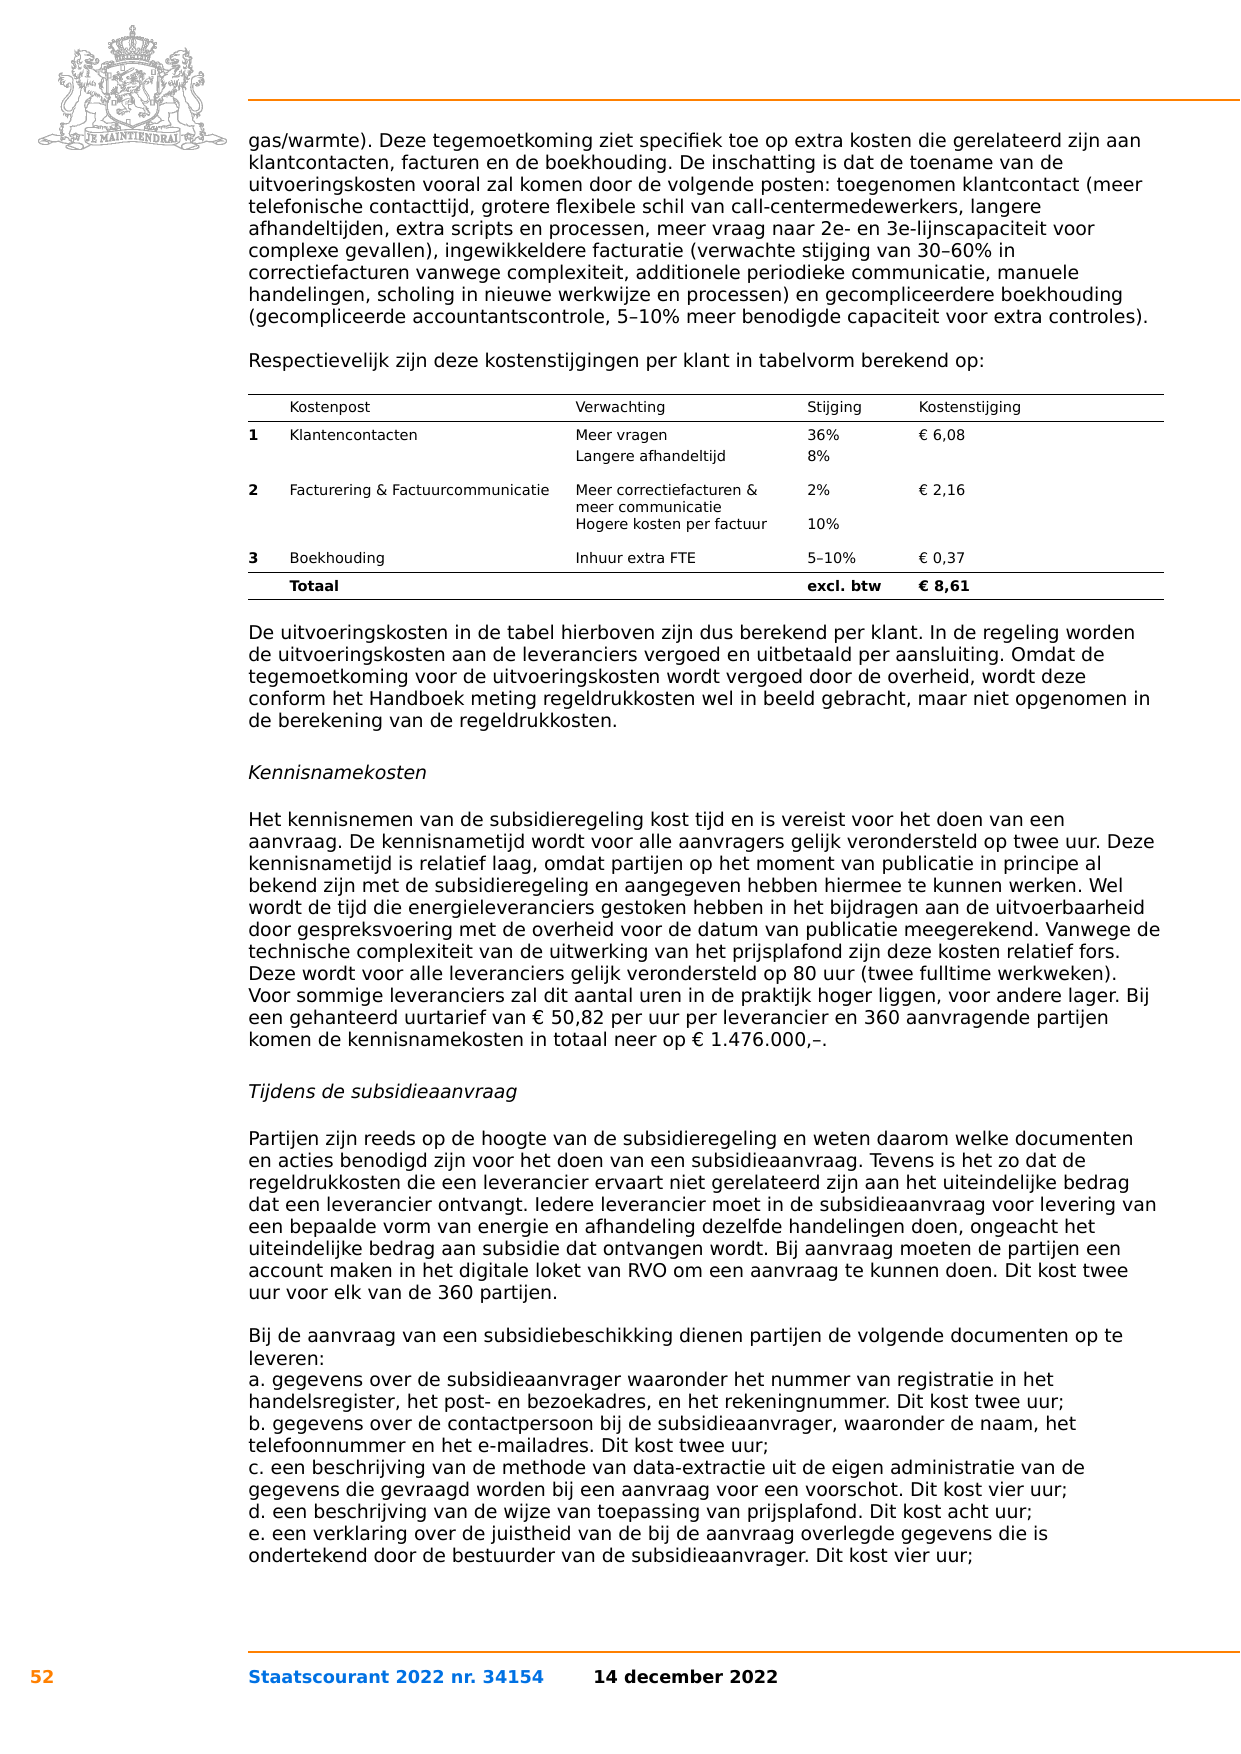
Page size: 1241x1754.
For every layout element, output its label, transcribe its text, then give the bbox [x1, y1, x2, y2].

table_cell [1106, 482, 1163, 516]
table_cell 8% [801, 444, 913, 465]
table_cell Langere afhandeltijd [570, 444, 801, 465]
subtitle Tijdens de subsidieaanvraag [248, 1081, 1163, 1103]
table_cell [1106, 444, 1163, 465]
text gas/warmte). Deze tegemoetkoming ziet specifiek toe op extra kosten die gerelateerd zijn aan klantcontacten, facturen en de boekhouding. De inschatting is dat de toename van de uitvoeringskosten vooral zal komen door de volgende posten: toegenomen klantcontact (meer telefonische contacttijd, grotere flexibele schil van call-centermedewerkers, langere afhandeltijden, extra scripts en processen, meer vraag naar 2e- en 3e-lijnscapaciteit voor complexe gevallen), ingewikkeldere facturatie (verwachte stijging van 30–60% in correctiefacturen vanwege complexiteit, additionele periodieke communicatie, manuele handelingen, scholing in nieuwe werkwijze en processen) en gecompliceerdere boekhouding (gecompliceerde accountantscontrole, 5–10% meer benodigde capaciteit voor extra controles). [248, 130, 1163, 328]
table_cell 3 [248, 550, 283, 572]
table_cell Facturering & Factuurcommunicatie [283, 482, 569, 516]
table_cell [1106, 533, 1163, 550]
table_cell [1106, 465, 1163, 482]
table_cell € 8,61 [913, 573, 1106, 599]
table_cell [570, 533, 801, 550]
text Respectievelijk zijn deze kostenstijgingen per klant in tabelvorm berekend op: [248, 349, 1163, 372]
text Het kennisnemen van de subsidieregeling kost tijd en is vereist voor het doen van een aanvraag. De kennisnametijd wordt voor alle aanvragers gelijk verondersteld op twee uur. Deze kennisnametijd is relatief laag, omdat partijen op het moment van publicatie in principe al bekend zijn met de subsidieregeling en aangegeven hebben hiermee te kunnen werken. Wel wordt de tijd die energieleveranciers gestoken hebben in het bijdragen aan de uitvoerbaarheid door gespreksvoering met de overheid voor de datum van publicatie meegerekend. Vanwege de technische complexiteit van de uitwerking van het prijsplafond zijn deze kosten relatief fors. Deze wordt voor alle leveranciers gelijk verondersteld op 80 uur (twee fulltime werkweken). Voor sommige leveranciers zal dit aantal uren in de praktijk hoger liggen, voor andere lager. Bij een gehanteerd uurtarief van € 50,82 per uur per leverancier en 360 aanvragende partijen komen de kennisnamekosten in totaal neer op € 1.476.000,–. [248, 809, 1163, 1051]
table_header Stijging [801, 395, 913, 421]
table_header Kostenstijging [913, 395, 1106, 421]
table_cell € 6,08 [913, 422, 1106, 465]
table_cell [283, 444, 569, 465]
subtitle Kennisnamekosten [248, 762, 1163, 784]
text Partijen zijn reeds op de hoogte van de subsidieregeling en weten daarom welke documenten en acties benodigd zijn voor het doen van een subsidieaanvraag. Tevens is het zo dat de regeldrukkosten die een leverancier ervaart niet gerelateerd zijn aan het uiteindelijke bedrag dat een leverancier ontvangt. Iedere leverancier moet in de subsidieaanvraag voor levering van een bepaalde vorm van energie en afhandeling dezelfde handelingen doen, ongeacht het uiteindelijke bedrag aan subsidie dat ontvangen wordt. Bij aanvraag moeten de partijen een account maken in het digitale loket van RVO om een aanvraag te kunnen doen. Dit kost twee uur voor elk van de 360 partijen. [248, 1128, 1163, 1303]
text e. een verklaring over de juistheid van de bij de aanvraag overlegde gegevens die is ondertekend door de bestuurder van de subsidieaanvrager. Dit kost vier uur; [248, 1523, 1163, 1567]
table_cell 1 [248, 422, 283, 443]
table_cell 10% [801, 516, 913, 533]
table_cell [913, 465, 1106, 482]
table_cell Boekhouding [283, 550, 569, 572]
table_cell [801, 465, 913, 482]
table_cell [1106, 573, 1163, 599]
table_cell [1106, 516, 1163, 533]
table_cell [570, 573, 801, 599]
table_cell 36% [801, 422, 913, 443]
table_cell [283, 465, 569, 482]
table_cell [248, 516, 283, 533]
table_cell [570, 465, 801, 482]
text a. gegevens over de subsidieaanvrager waaronder het nummer van registratie in het handelsregister, het post- en bezoekadres, en het rekeningnummer. Dit kost twee uur; [248, 1369, 1163, 1413]
table_header Verwachting [570, 395, 801, 421]
table_cell 5–10% [801, 550, 913, 572]
table_cell Klantencontacten [283, 422, 569, 443]
table_cell [248, 465, 283, 482]
text Bij de aanvraag van een subsidiebeschikking dienen partijen de volgende documenten op te leveren: [248, 1325, 1163, 1369]
text c. een beschrijving van de methode van data-extractie uit de eigen administratie van de gegevens die gevraagd worden bij een aanvraag voor een voorschot. Dit kost vier uur; [248, 1457, 1163, 1501]
table_cell [283, 516, 569, 533]
table_cell € 2,16 [913, 482, 1106, 533]
text d. een beschrijving van de wijze van toepassing van prijsplafond. Dit kost acht uur; [248, 1501, 1163, 1523]
table_cell 2% [801, 482, 913, 516]
table_cell Inhuur extra FTE [570, 550, 801, 572]
text b. gegevens over de contactpersoon bij de subsidieaanvrager, waaronder de naam, het telefoonnummer en het e-mailadres. Dit kost twee uur; [248, 1413, 1163, 1457]
table_cell Hogere kosten per factuur [570, 516, 801, 533]
picture [38, 25, 227, 150]
table_cell [248, 444, 283, 465]
table_cell [1106, 422, 1163, 443]
text De uitvoeringskosten in de tabel hierboven zijn dus berekend per klant. In de regeling worden de uitvoeringskosten aan de leveranciers vergoed en uitbetaald per aansluiting. Omdat de tegemoetkoming voor de uitvoeringskosten wordt vergoed door de overheid, wordt deze conform het Handboek meting regeldrukkosten wel in beeld gebracht, maar niet opgenomen in de berekening van de regeldrukkosten. [248, 622, 1163, 732]
table_cell Meer correctiefacturen & meer communicatie [570, 482, 801, 516]
table_cell [248, 533, 283, 550]
table_cell excl. btw [801, 573, 913, 599]
table_cell [283, 533, 569, 550]
table_cell [801, 533, 913, 550]
table_header [248, 395, 283, 421]
table_cell Meer vragen [570, 422, 801, 443]
table_cell € 0,37 [913, 550, 1106, 572]
table_cell Totaal [283, 573, 569, 599]
table_cell [1106, 550, 1163, 572]
table_cell 2 [248, 482, 283, 516]
table_header Kostenpost [283, 395, 569, 421]
table_cell [913, 533, 1106, 550]
table_cell [248, 573, 283, 599]
table_header [1106, 395, 1163, 421]
